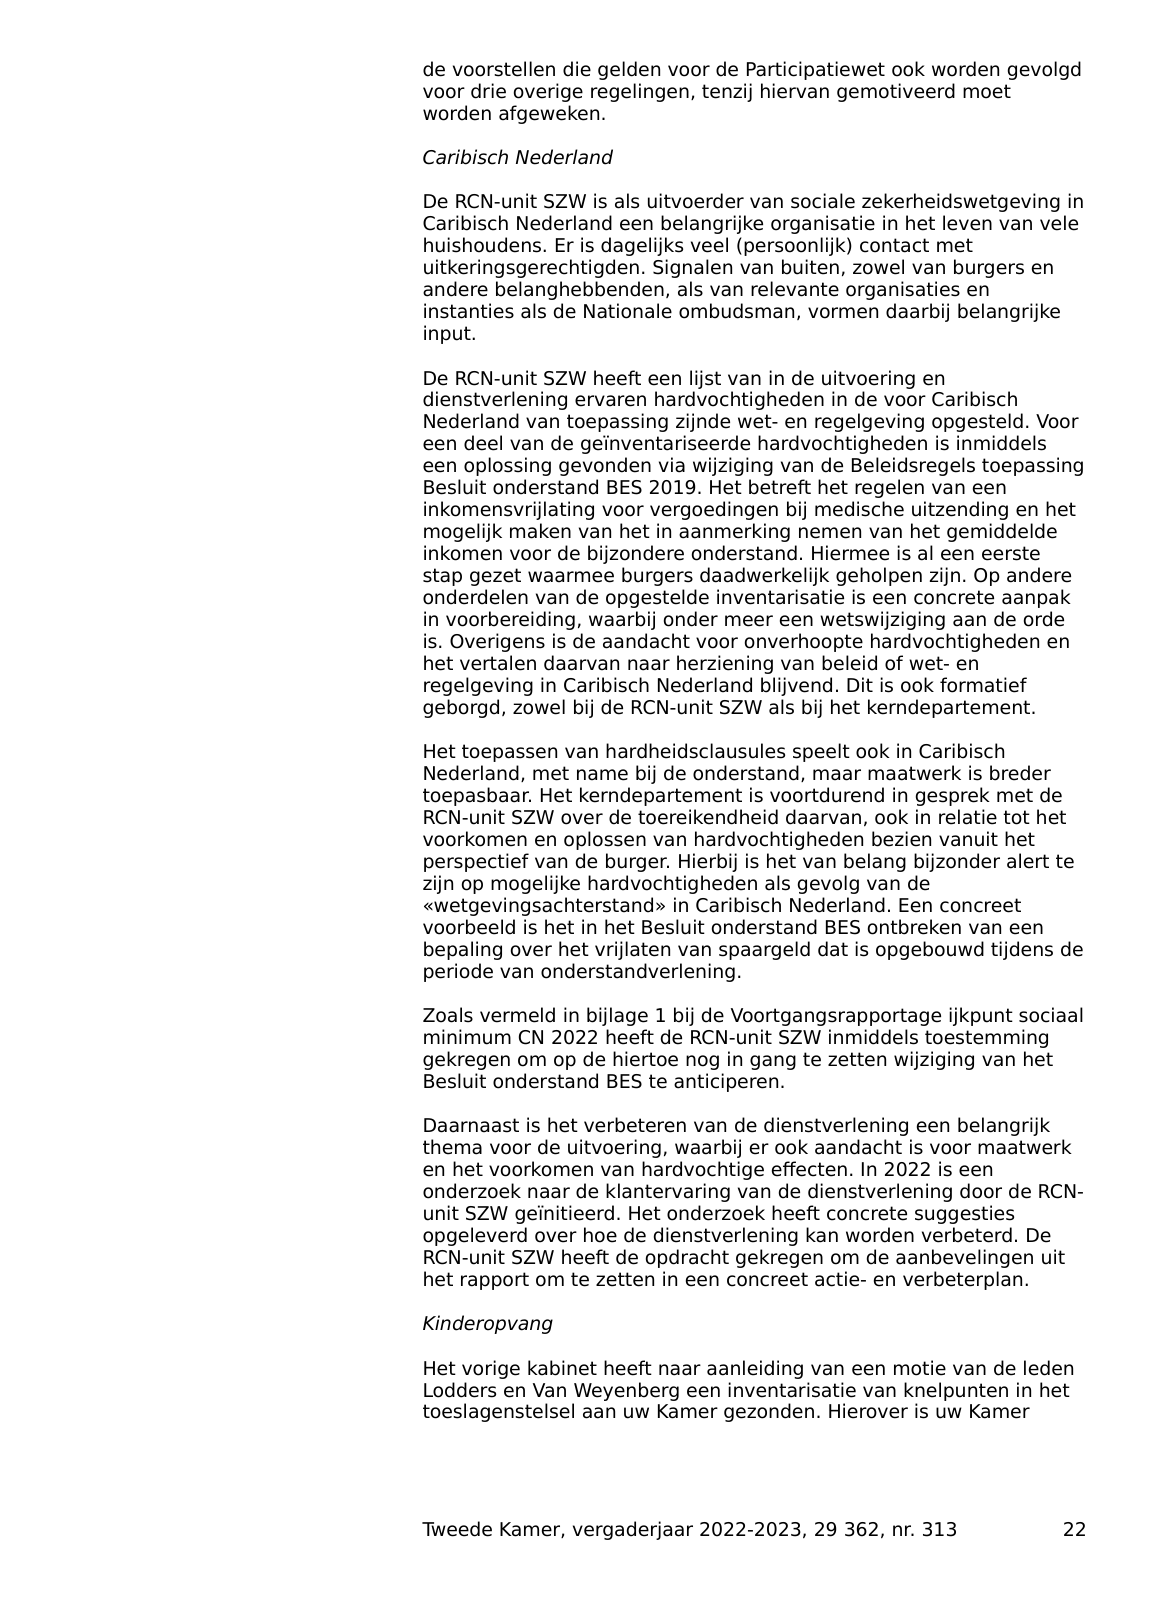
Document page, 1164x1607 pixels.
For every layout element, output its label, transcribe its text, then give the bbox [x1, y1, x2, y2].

text De RCN-unit SZW heeft een lijst van in de uitvoering en dienstverlening ervaren hardvochtigheden in de voor Caribisch Nederland van toepassing zijnde wet- en regelgeving opgesteld. Voor een deel van de geïnventariseerde hardvochtigheden is inmiddels een oplossing gevonden via wijziging van de Beleidsregels toepassing Besluit onderstand BES 2019. Het betreft het regelen van een inkomensvrijlating voor vergoedingen bij medische uitzending en het mogelijk maken van het in aanmerking nemen van het gemiddelde inkomen voor de bijzondere onderstand. Hiermee is al een eerste stap gezet waarmee burgers daadwerkelijk geholpen zijn. Op andere onderdelen van de opgestelde inventarisatie is een concrete aanpak in voorbereiding, waarbij onder meer een wetswijziging aan de orde is. Overigens is de aandacht voor onverhoopte hardvochtigheden en het vertalen daarvan naar herziening van beleid of wet- en regelgeving in Caribisch Nederland blijvend. Dit is ook formatief geborgd, zowel bij de RCN-unit SZW als bij het kerndepartement. [422, 367, 1087, 719]
text Daarnaast is het verbeteren van de dienstverlening een belangrijk thema voor de uitvoering, waarbij er ook aandacht is voor maatwerk en het voorkomen van hardvochtige effecten. In 2022 is een onderzoek naar de klantervaring van de dienstverlening door de RCN-unit SZW geïnitieerd. Het onderzoek heeft concrete suggesties opgeleverd over hoe de dienstverlening kan worden verbeterd. De RCN-unit SZW heeft de opdracht gekregen om de aanbevelingen uit het rapport om te zetten in een concreet actie- en verbeterplan. [422, 1115, 1087, 1291]
text De RCN-unit SZW is als uitvoerder van sociale zekerheidswetgeving in Caribisch Nederland een belangrijke organisatie in het leven van vele huishoudens. Er is dagelijks veel (persoonlijk) contact met uitkeringsgerechtigden. Signalen van buiten, zowel van burgers en andere belanghebbenden, als van relevante organisaties en instanties als de Nationale ombudsman, vormen daarbij belangrijke input. [422, 191, 1087, 345]
text de voorstellen die gelden voor de Participatiewet ook worden gevolgd voor drie overige regelingen, tenzij hiervan gemotiveerd moet worden afgeweken. [422, 59, 1087, 125]
text Het vorige kabinet heeft naar aanleiding van een motie van de leden Lodders en Van Weyenberg een inventarisatie van knelpunten in het toeslagenstelsel aan uw Kamer gezonden. Hierover is uw Kamer [422, 1357, 1087, 1445]
subtitle Kinderopvang [422, 1313, 1087, 1335]
subtitle Caribisch Nederland [422, 147, 1087, 169]
text Het toepassen van hardheidsclausules speelt ook in Caribisch Nederland, met name bij de onderstand, maar maatwerk is breder toepasbaar. Het kerndepartement is voortdurend in gesprek met de RCN-unit SZW over de toereikendheid daarvan, ook in relatie tot het voorkomen en oplossen van hardvochtigheden bezien vanuit het perspectief van de burger. Hierbij is het van belang bijzonder alert te zijn op mogelijke hardvochtigheden als gevolg van de «wetgevingsachterstand» in Caribisch Nederland. Een concreet voorbeeld is het in het Besluit onderstand BES ontbreken van een bepaling over het vrijlaten van spaargeld dat is opgebouwd tijdens de periode van onderstandverlening. [422, 741, 1087, 983]
text Zoals vermeld in bijlage 1 bij de Voortgangsrapportage ijkpunt sociaal minimum CN 2022 heeft de RCN-unit SZW inmiddels toestemming gekregen om op de hiertoe nog in gang te zetten wijziging van het Besluit onderstand BES te anticiperen. [422, 1005, 1087, 1093]
